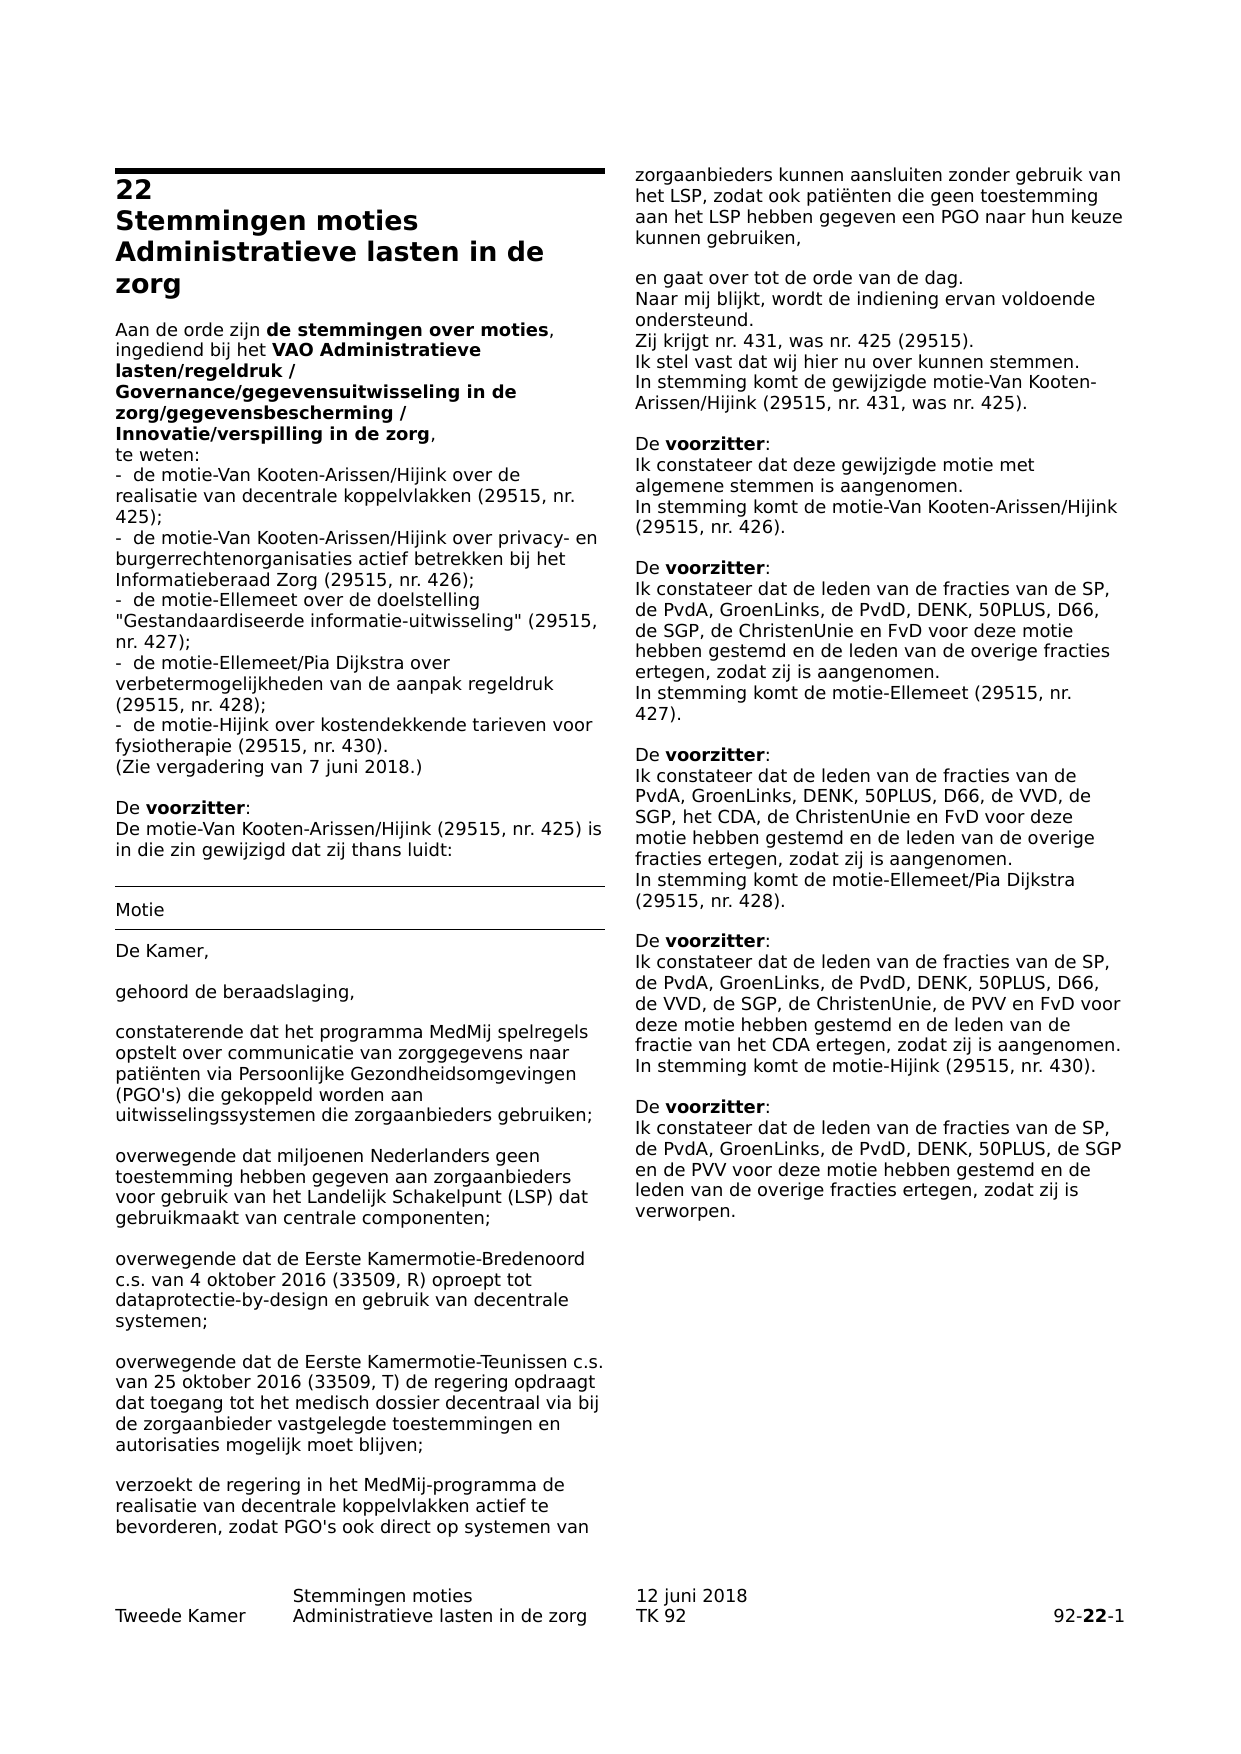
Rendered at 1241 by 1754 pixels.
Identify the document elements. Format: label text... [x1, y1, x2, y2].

text De motie-Van Kooten-Arissen/Hijink (29515, nr. 425) is in die zin gewijzigd dat zij thans luidt: [115, 818, 605, 860]
text gehoord de beraadslaging, [115, 981, 605, 1002]
list de motie-Ellemeet/Pia Dijkstra over verbetermogelijkheden van de aanpak regeldruk (29515, nr. 428); [115, 653, 605, 715]
text constaterende dat het programma MedMij spelregels opstelt over communicatie van zorggegevens naar patiënten via Persoonlijke Gezondheidsomgevingen (PGO's) die gekoppeld worden aan uitwisselingssystemen die zorgaanbieders gebruiken; [115, 1022, 605, 1126]
text De voorzitter: [115, 798, 605, 818]
text In stemming komt de motie-Hijink (29515, nr. 430). [635, 1056, 1125, 1077]
text Ik constateer dat de leden van de fracties van de SP, de PvdA, GroenLinks, de PvdD, DENK, 50PLUS, D66, de VVD, de SGP, de ChristenUnie, de PVV en FvD voor deze motie hebben gestemd en de leden van de fractie van het CDA ertegen, zodat zij is aangenomen. [635, 952, 1125, 1056]
text In stemming komt de motie-Ellemeet (29515, nr. 427). [635, 683, 1125, 724]
text In stemming komt de motie-Ellemeet/Pia Dijkstra (29515, nr. 428). [635, 869, 1125, 911]
text De Kamer, [115, 941, 605, 961]
text De voorzitter: [635, 744, 1125, 765]
title 22 Stemmingen moties Administratieve lasten in de zorg [115, 174, 605, 299]
list de motie-Hijink over kostendekkende tarieven voor fysiotherapie (29515, nr. 430). [115, 715, 605, 757]
text zorgaanbieders kunnen aansluiten zonder gebruik van het LSP, zodat ook patiënten die geen toestemming aan het LSP hebben gegeven een PGO naar hun keuze kunnen gebruiken, [635, 165, 1125, 248]
text Ik constateer dat de leden van de fracties van de SP, de PvdA, GroenLinks, de PvdD, DENK, 50PLUS, D66, de SGP, de ChristenUnie en FvD voor deze motie hebben gestemd en de leden van de overige fracties ertegen, zodat zij is aangenomen. [635, 579, 1125, 683]
list de motie-Van Kooten-Arissen/Hijink over de realisatie van decentrale koppelvlakken (29515, nr. 425); [115, 465, 605, 528]
text In stemming komt de motie-Van Kooten-Arissen/Hijink (29515, nr. 426). [635, 496, 1125, 538]
text Ik stel vast dat wij hier nu over kunnen stemmen. [635, 351, 1125, 372]
text Ik constateer dat de leden van de fracties van de PvdA, GroenLinks, DENK, 50PLUS, D66, de VVD, de SGP, het CDA, de ChristenUnie en FvD voor deze motie hebben gestemd en de leden van de overige fracties ertegen, zodat zij is aangenomen. [635, 765, 1125, 869]
text verzoekt de regering in het MedMij-programma de realisatie van decentrale koppelvlakken actief te bevorderen, zodat PGO's ook direct op systemen van [115, 1475, 605, 1537]
text (Zie vergadering van 7 juni 2018.) [115, 757, 605, 778]
text Ik constateer dat de leden van de fracties van de SP, de PvdA, GroenLinks, de PvdD, DENK, 50PLUS, de SGP en de PVV voor deze motie hebben gestemd en de leden van de overige fracties ertegen, zodat zij is verworpen. [635, 1118, 1125, 1222]
text De voorzitter: [635, 558, 1125, 579]
text Aan de orde zijn de stemmingen over moties, ingediend bij het VAO Administratieve lasten/regeldruk / Governance/gegevensuitwisseling in de zorg/gegevensbescherming / Innovatie/verspilling in de zorg, [115, 319, 605, 444]
text Naar mij blijkt, wordt de indiening ervan voldoende ondersteund. [635, 289, 1125, 331]
text en gaat over tot de orde van de dag. [635, 268, 1125, 289]
text overwegende dat de Eerste Kamermotie-Teunissen c.s. van 25 oktober 2016 (33509, T) de regering opdraagt dat toegang tot het medisch dossier decentraal via bij de zorgaanbieder vastgelegde toestemmingen en autorisaties mogelijk moet blijven; [115, 1352, 605, 1455]
list de motie-Van Kooten-Arissen/Hijink over privacy- en burgerrechtenorganisaties actief betrekken bij het Informatieberaad Zorg (29515, nr. 426); [115, 528, 605, 590]
text In stemming komt de gewijzigde motie-Van Kooten-Arissen/Hijink (29515, nr. 431, was nr. 425). [635, 372, 1125, 414]
text De voorzitter: [635, 434, 1125, 455]
text De voorzitter: [635, 1097, 1125, 1118]
text Motie [115, 900, 605, 921]
text De voorzitter: [635, 931, 1125, 952]
text overwegende dat miljoenen Nederlanders geen toestemming hebben gegeven aan zorgaanbieders voor gebruik van het Landelijk Schakelpunt (LSP) dat gebruikmaakt van centrale componenten; [115, 1146, 605, 1229]
text Ik constateer dat deze gewijzigde motie met algemene stemmen is aangenomen. [635, 455, 1125, 496]
text te weten: [115, 444, 605, 465]
list de motie-Ellemeet over de doelstelling "Gestandaardiseerde informatie-uitwisseling" (29515, nr. 427); [115, 590, 605, 653]
text overwegende dat de Eerste Kamermotie-Bredenoord c.s. van 4 oktober 2016 (33509, R) oproept tot dataprotectie-by-design en gebruik van decentrale systemen; [115, 1249, 605, 1332]
text Zij krijgt nr. 431, was nr. 425 (29515). [635, 331, 1125, 351]
